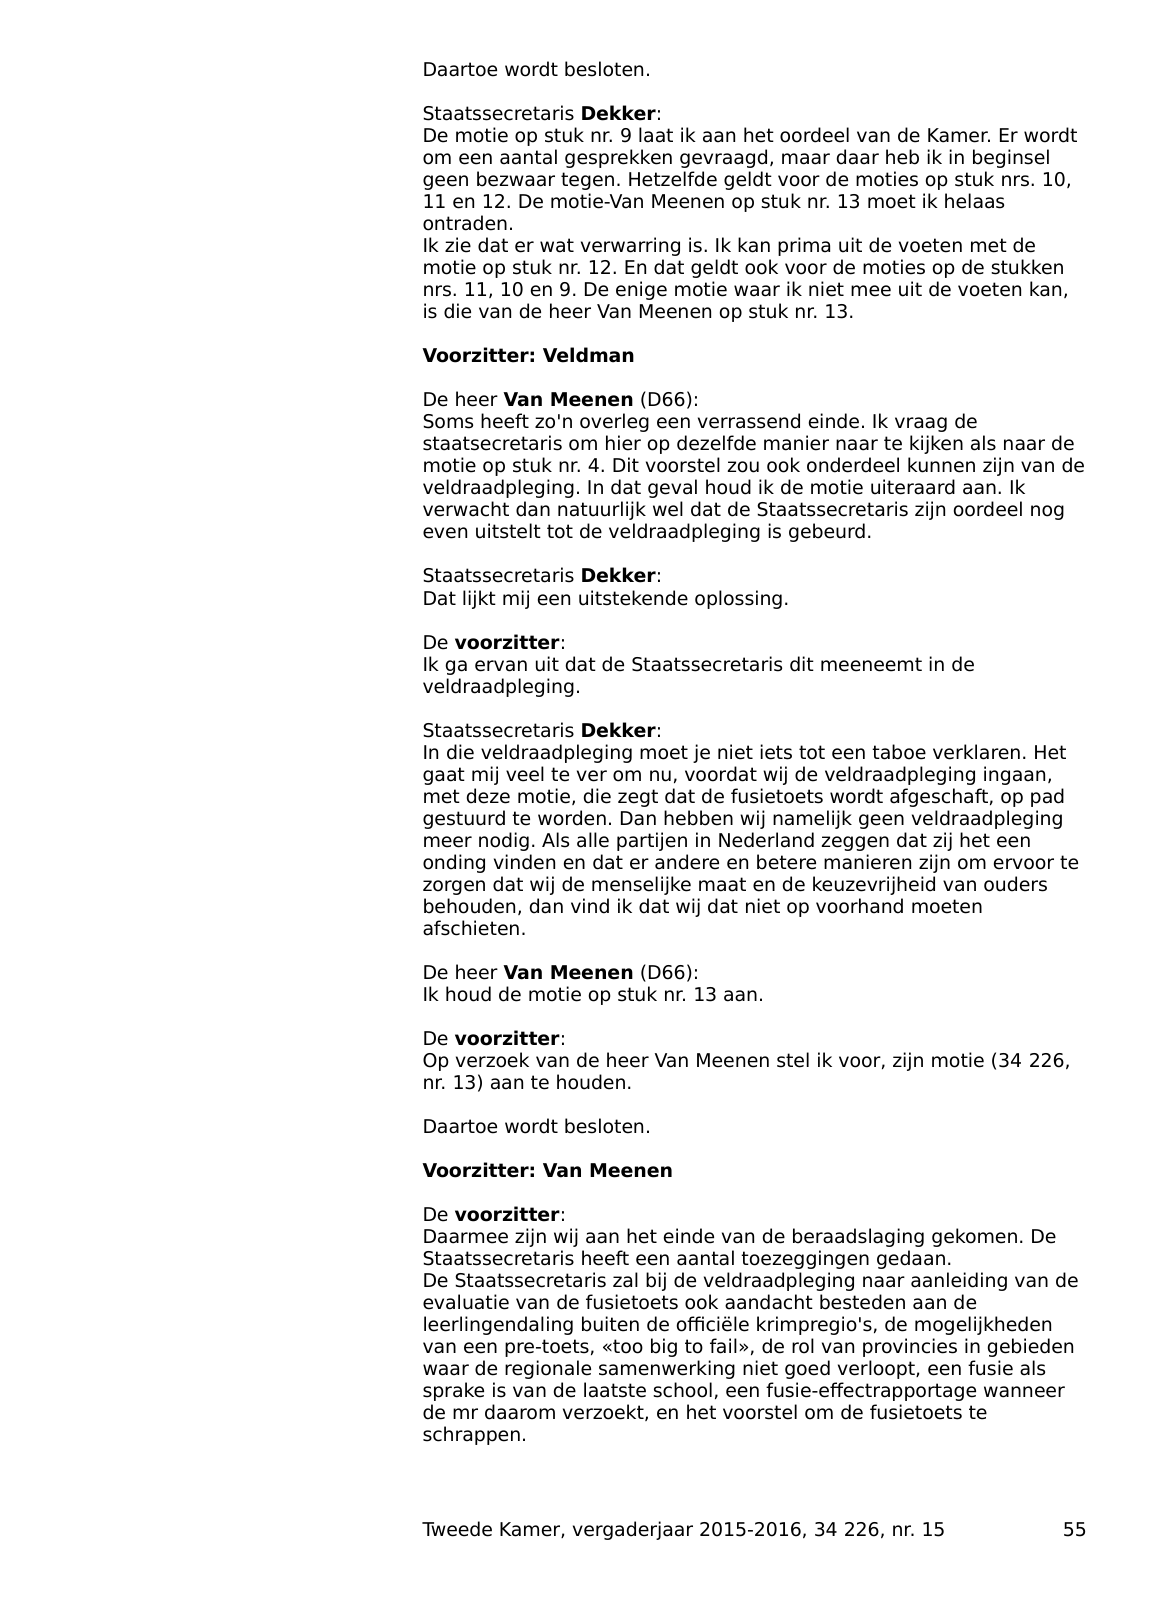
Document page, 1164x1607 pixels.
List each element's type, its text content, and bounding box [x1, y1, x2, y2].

text De voorzitter: [422, 1028, 1087, 1050]
text In die veldraadpleging moet je niet iets tot een taboe verklaren. Het gaat mij veel te ver om nu, voordat wij de veldraadpleging ingaan, met deze motie, die zegt dat de fusietoets wordt afgeschaft, op pad gestuurd te worden. Dan hebben wij namelijk geen veldraadpleging meer nodig. Als alle partijen in Nederland zeggen dat zij het een onding vinden en dat er andere en betere manieren zijn om ervoor te zorgen dat wij de menselijke maat en de keuzevrijheid van ouders behouden, dan vind ik dat wij dat niet op voorhand moeten afschieten. [422, 742, 1087, 939]
text De heer Van Meenen (D66): [422, 962, 1087, 984]
text Ik zie dat er wat verwarring is. Ik kan prima uit de voeten met de motie op stuk nr. 12. En dat geldt ook voor de moties op de stukken nrs. 11, 10 en 9. De enige motie waar ik niet mee uit de voeten kan, is die van de heer Van Meenen op stuk nr. 13. [422, 235, 1087, 323]
text Ik houd de motie op stuk nr. 13 aan. [422, 984, 1087, 1006]
text De voorzitter: [422, 632, 1087, 653]
subtitle Voorzitter: Van Meenen [422, 1160, 1087, 1182]
text Daarmee zijn wij aan het einde van de beraadslaging gekomen. De Staatssecretaris heeft een aantal toezeggingen gedaan. [422, 1226, 1087, 1270]
text Staatssecretaris Dekker: [422, 720, 1087, 742]
text Staatssecretaris Dekker: [422, 565, 1087, 587]
text De voorzitter: [422, 1204, 1087, 1226]
text Op verzoek van de heer Van Meenen stel ik voor, zijn motie (34 226, nr. 13) aan te houden. [422, 1050, 1087, 1094]
text Daartoe wordt besloten. [422, 59, 1087, 81]
text De motie op stuk nr. 9 laat ik aan het oordeel van de Kamer. Er wordt om een aantal gesprekken gevraagd, maar daar heb ik in beginsel geen bezwaar tegen. Hetzelfde geldt voor de moties op stuk nrs. 10, 11 en 12. De motie-Van Meenen op stuk nr. 13 moet ik helaas ontraden. [422, 125, 1087, 235]
text De heer Van Meenen (D66): [422, 389, 1087, 411]
text Ik ga ervan uit dat de Staatssecretaris dit meeneemt in de veldraadpleging. [422, 653, 1087, 697]
subtitle Voorzitter: Veldman [422, 345, 1087, 367]
text Daartoe wordt besloten. [422, 1116, 1087, 1138]
text De Staatssecretaris zal bij de veldraadpleging naar aanleiding van de evaluatie van de fusietoets ook aandacht besteden aan de leerlingendaling buiten de officiële krimpregio's, de mogelijkheden van een pre-toets, «too big to fail», de rol van provincies in gebieden waar de regionale samenwerking niet goed verloopt, een fusie als sprake is van de laatste school, een fusie-effectrapportage wanneer de mr daarom verzoekt, en het voorstel om de fusietoets te schrappen. [422, 1270, 1087, 1446]
text Soms heeft zo'n overleg een verrassend einde. Ik vraag de staatsecretaris om hier op dezelfde manier naar te kijken als naar de motie op stuk nr. 4. Dit voorstel zou ook onderdeel kunnen zijn van de veldraadpleging. In dat geval houd ik de motie uiteraard aan. Ik verwacht dan natuurlijk wel dat de Staatssecretaris zijn oordeel nog even uitstelt tot de veldraadpleging is gebeurd. [422, 411, 1087, 543]
text Dat lijkt mij een uitstekende oplossing. [422, 587, 1087, 609]
text Staatssecretaris Dekker: [422, 103, 1087, 125]
